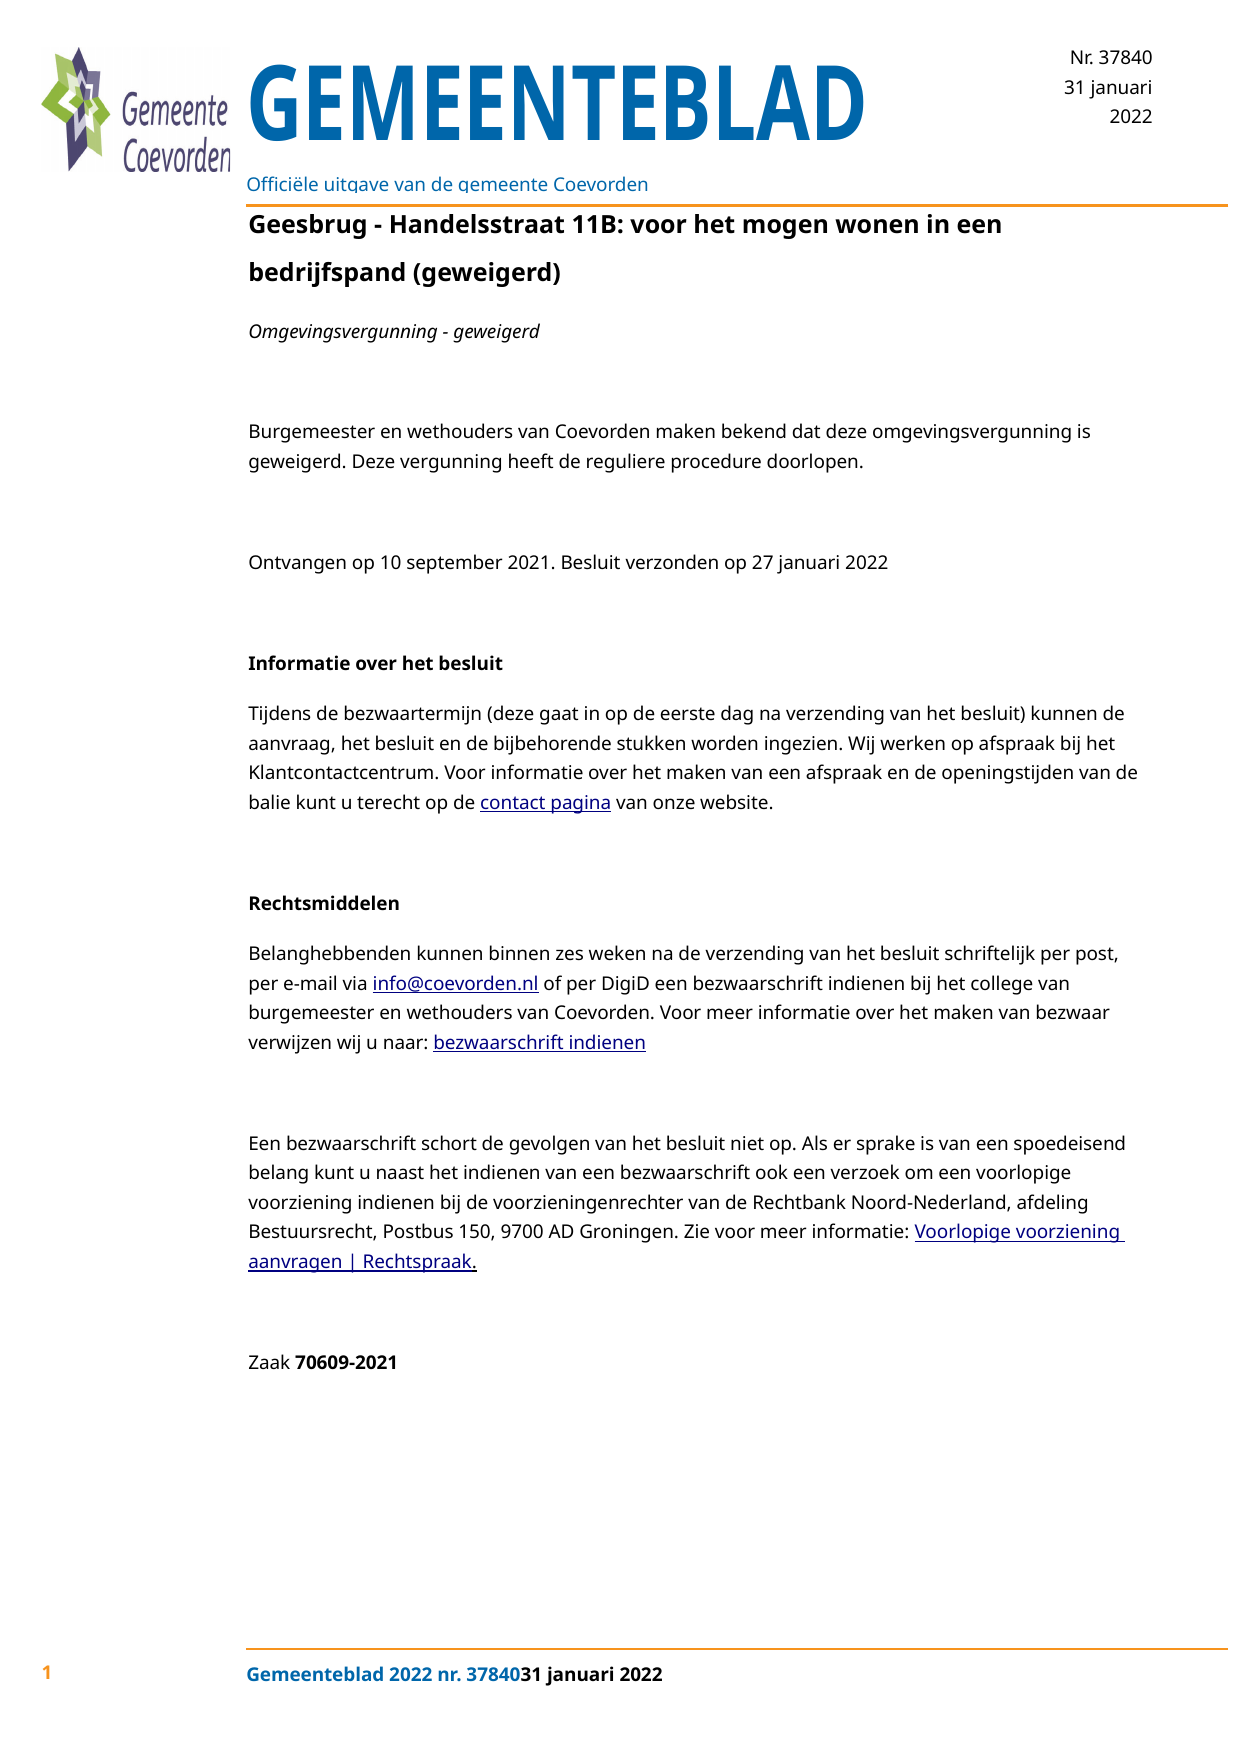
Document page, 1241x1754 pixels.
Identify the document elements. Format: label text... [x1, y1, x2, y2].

text Ontvangen op 10 september 2021. Besluit verzonden op 27 januari 2022 [248, 549, 1152, 575]
text Zaak 70609-2021 [248, 1349, 1152, 1375]
text Geesbrug - Handelsstraat 11B: voor het mogen wonen in een bedrijfspand (geweigerd) [248, 207, 1152, 288]
text Belanghebbenden kunnen binnen zes weken na de verzending van het besluit schriftelijk per post, per e-mail via info@coevorden.nl of per DigiD een bezwaarschrift indienen bij het college van burgemeester en wethouders van Coevorden. Voor meer informatie over het maken van bezwaar verwijzen wij u naar: bezwaarschrift indienen [248, 940, 1152, 1055]
text Een bezwaarschrift schort de gevolgen van het besluit niet op. Als er sprake is van een spoedeisend belang kunt u naast het indienen van een bezwaarschrift ook een verzoek om een voorlopige voorziening indienen bij de voorzieningenrechter van de Rechtbank Noord-Nederland, afdeling Bestuursrecht, Postbus 150, 9700 AD Groningen. Zie voor meer informatie: Voorlopige voorziening aanvragen | Rechtspraak. [248, 1130, 1152, 1274]
text Burgemeester en wethouders van Coevorden maken bekend dat deze omgevingsvergunning is geweigerd. Deze vergunning heeft de reguliere procedure doorlopen. [248, 419, 1152, 474]
picture [41, 47, 231, 172]
text Rechtsmiddelen [248, 890, 1152, 916]
text Tijdens de bezwaartermijn (deze gaat in op de eerste dag na verzending van het besluit) kunnen de aanvraag, het besluit en de bijbehorende stukken worden ingezien. Wij werken op afspraak bij het Klantcontactcentrum. Voor informatie over het maken van een afspraak en de openingstijden van de balie kunt u terecht op de contact pagina van onze website. [248, 700, 1152, 815]
text Omgevingsvergunning - geweigerd [248, 318, 1152, 344]
text Informatie over het besluit [248, 650, 1152, 676]
